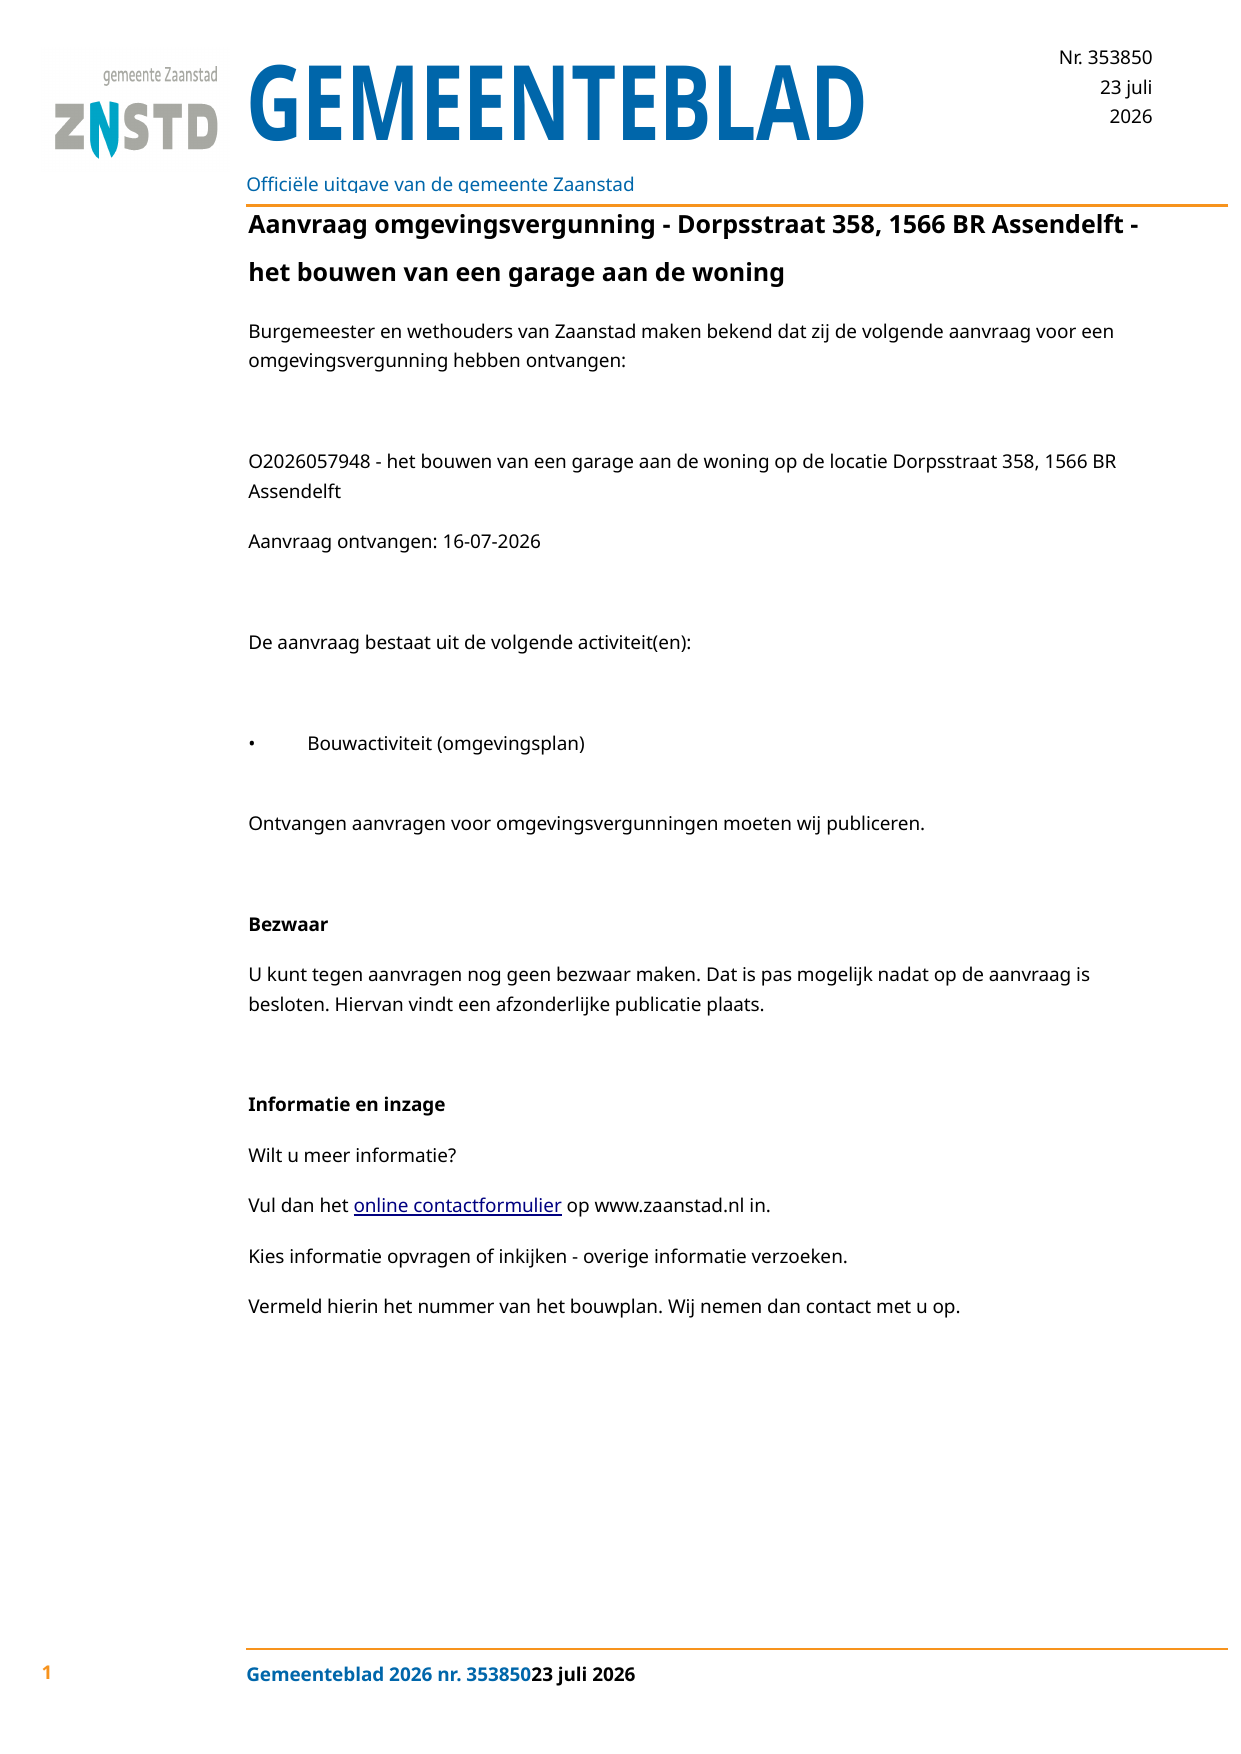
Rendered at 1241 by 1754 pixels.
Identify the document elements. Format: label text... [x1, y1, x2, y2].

text Wilt u meer informatie? [248, 1142, 1152, 1168]
text Vermeld hierin het nummer van het bouwplan. Wij nemen dan contact met u op. [248, 1293, 1152, 1319]
text Aanvraag ontvangen: 16-07-2026 [248, 528, 1152, 554]
text O2026057948 - het bouwen van een garage aan de woning op de locatie Dorpsstraat 358, 1566 BR Assendelft [248, 448, 1152, 504]
picture [41, 47, 231, 172]
text Vul dan het online contactformulier op www.zaanstad.nl in. [248, 1192, 1152, 1218]
text Aanvraag omgevingsvergunning - Dorpsstraat 358, 1566 BR Assendelft - het bouwen van een garage aan de woning [248, 207, 1152, 288]
text Informatie en inzage [248, 1092, 1152, 1117]
text U kunt tegen aanvragen nog geen bezwaar maken. Dat is pas mogelijk nadat op de aanvraag is besloten. Hiervan vindt een afzonderlijke publicatie plaats. [248, 961, 1152, 1017]
text Burgemeester en wethouders van Zaanstad maken bekend dat zij de volgende aanvraag voor een omgevingsvergunning hebben ontvangen: [248, 318, 1152, 373]
text De aanvraag bestaat uit de volgende activiteit(en): [248, 629, 1152, 655]
text Ontvangen aanvragen voor omgevingsvergunningen moeten wij publiceren. [248, 810, 1152, 836]
text Kies informatie opvragen of inkijken - overige informatie verzoeken. [248, 1243, 1152, 1269]
list Bouwactiviteit (omgevingsplan) [248, 730, 1152, 756]
text Bezwaar [248, 911, 1152, 937]
